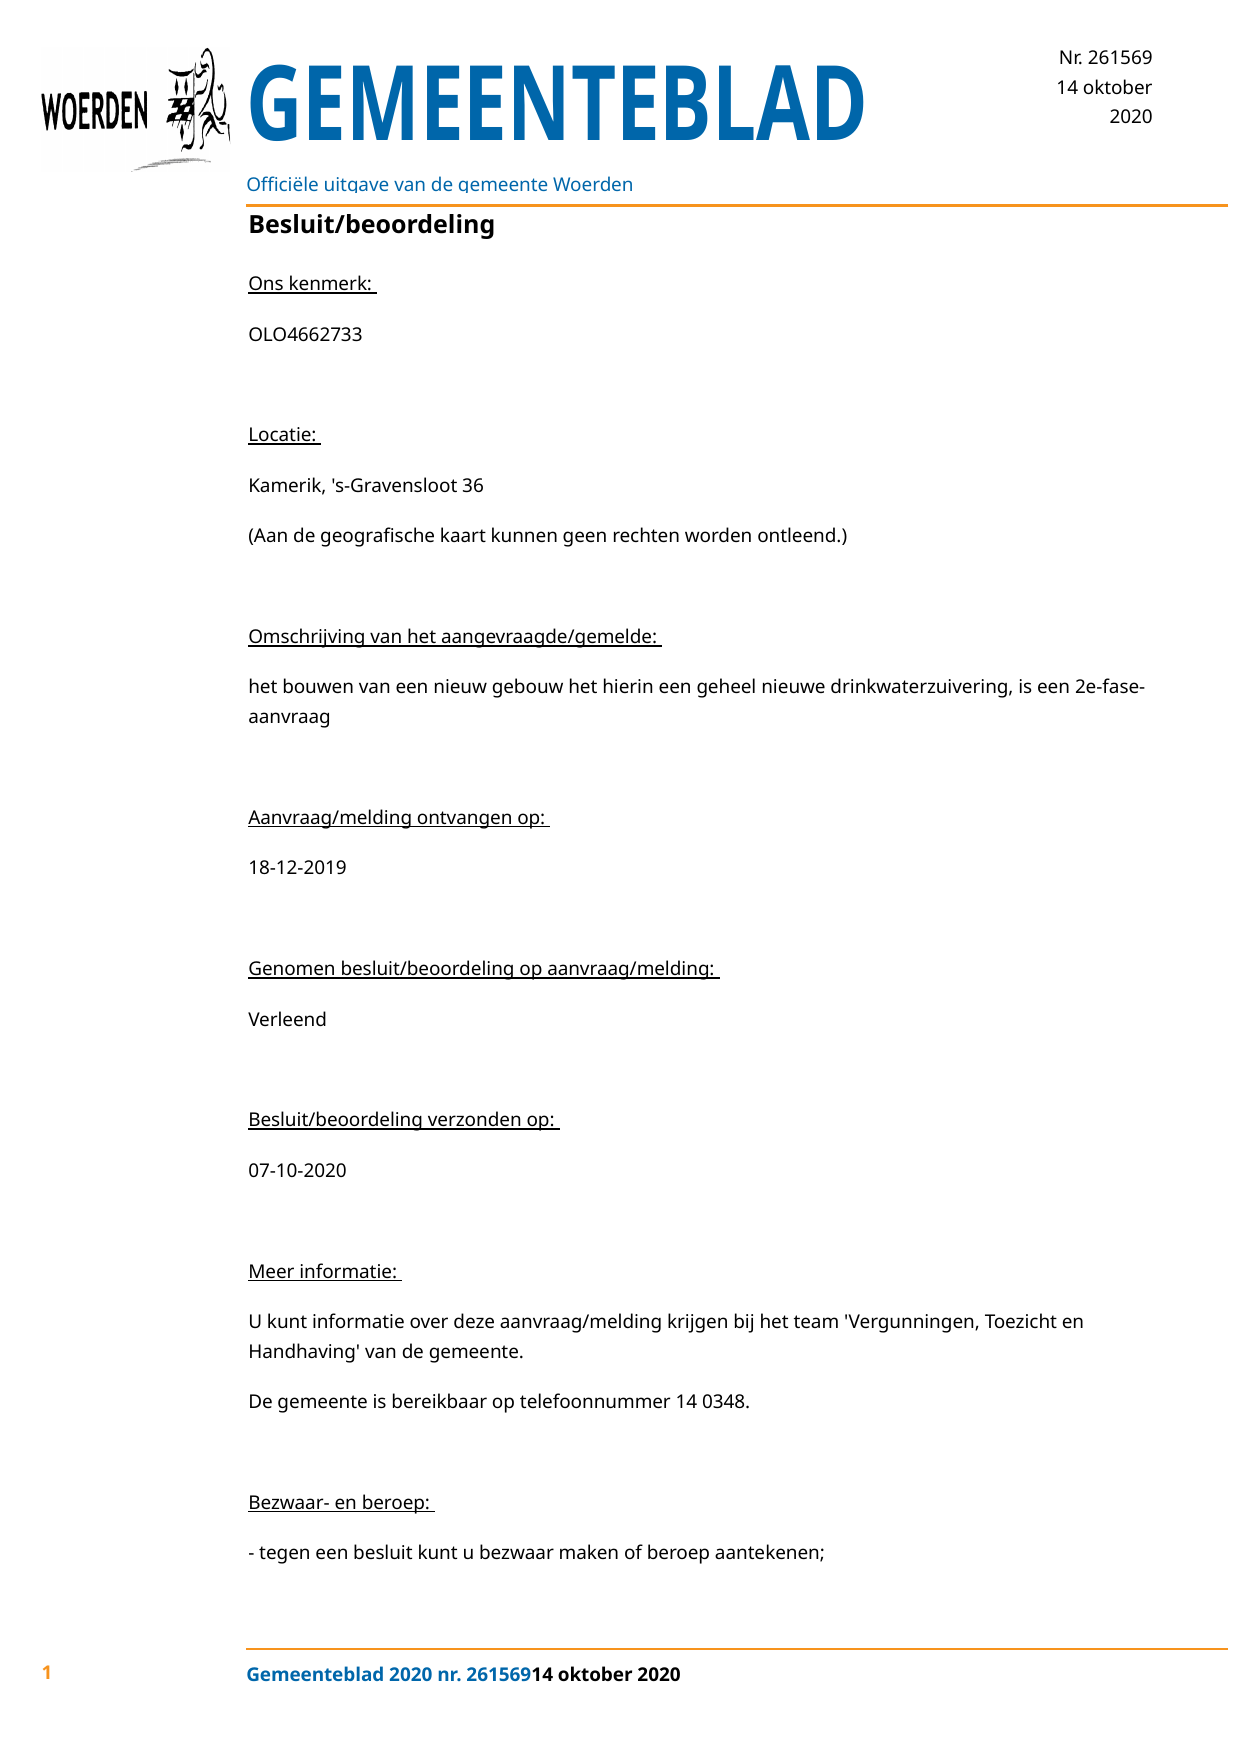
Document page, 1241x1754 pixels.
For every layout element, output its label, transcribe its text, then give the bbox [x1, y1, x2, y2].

text Bezwaar- en beroep: [248, 1489, 1152, 1515]
text Meer informatie: [248, 1258, 1152, 1283]
text - tegen een besluit kunt u bezwaar maken of beroep aantekenen; [248, 1539, 1152, 1565]
text (Aan de geografische kaart kunnen geen rechten worden ontleend.) [248, 522, 1152, 548]
text Aanvraag/melding ontvangen op: [248, 804, 1152, 830]
text Locatie: [248, 422, 1152, 447]
text Genomen besluit/beoordeling op aanvraag/melding: [248, 955, 1152, 981]
text 18-12-2019 [248, 854, 1152, 880]
text Besluit/beoordeling verzonden op: [248, 1107, 1152, 1132]
text OLO4662733 [248, 321, 1152, 346]
text Kamerik, 's-Gravensloot 36 [248, 472, 1152, 498]
text 07-10-2020 [248, 1157, 1152, 1183]
text Omschrijving van het aangevraagde/gemelde: [248, 623, 1152, 649]
text Besluit/beoordeling [248, 207, 1152, 241]
text het bouwen van een nieuw gebouw het hierin een geheel nieuwe drinkwaterzuivering, is een 2e-fase-aanvraag [248, 674, 1152, 729]
picture [41, 47, 231, 172]
text U kunt informatie over deze aanvraag/melding krijgen bij het team 'Vergunningen, Toezicht en Handhaving' van de gemeente. [248, 1308, 1152, 1363]
text De gemeente is bereikbaar op telefoonnummer 14 0348. [248, 1388, 1152, 1414]
text Ons kenmerk: [248, 270, 1152, 296]
text Verleend [248, 1006, 1152, 1031]
